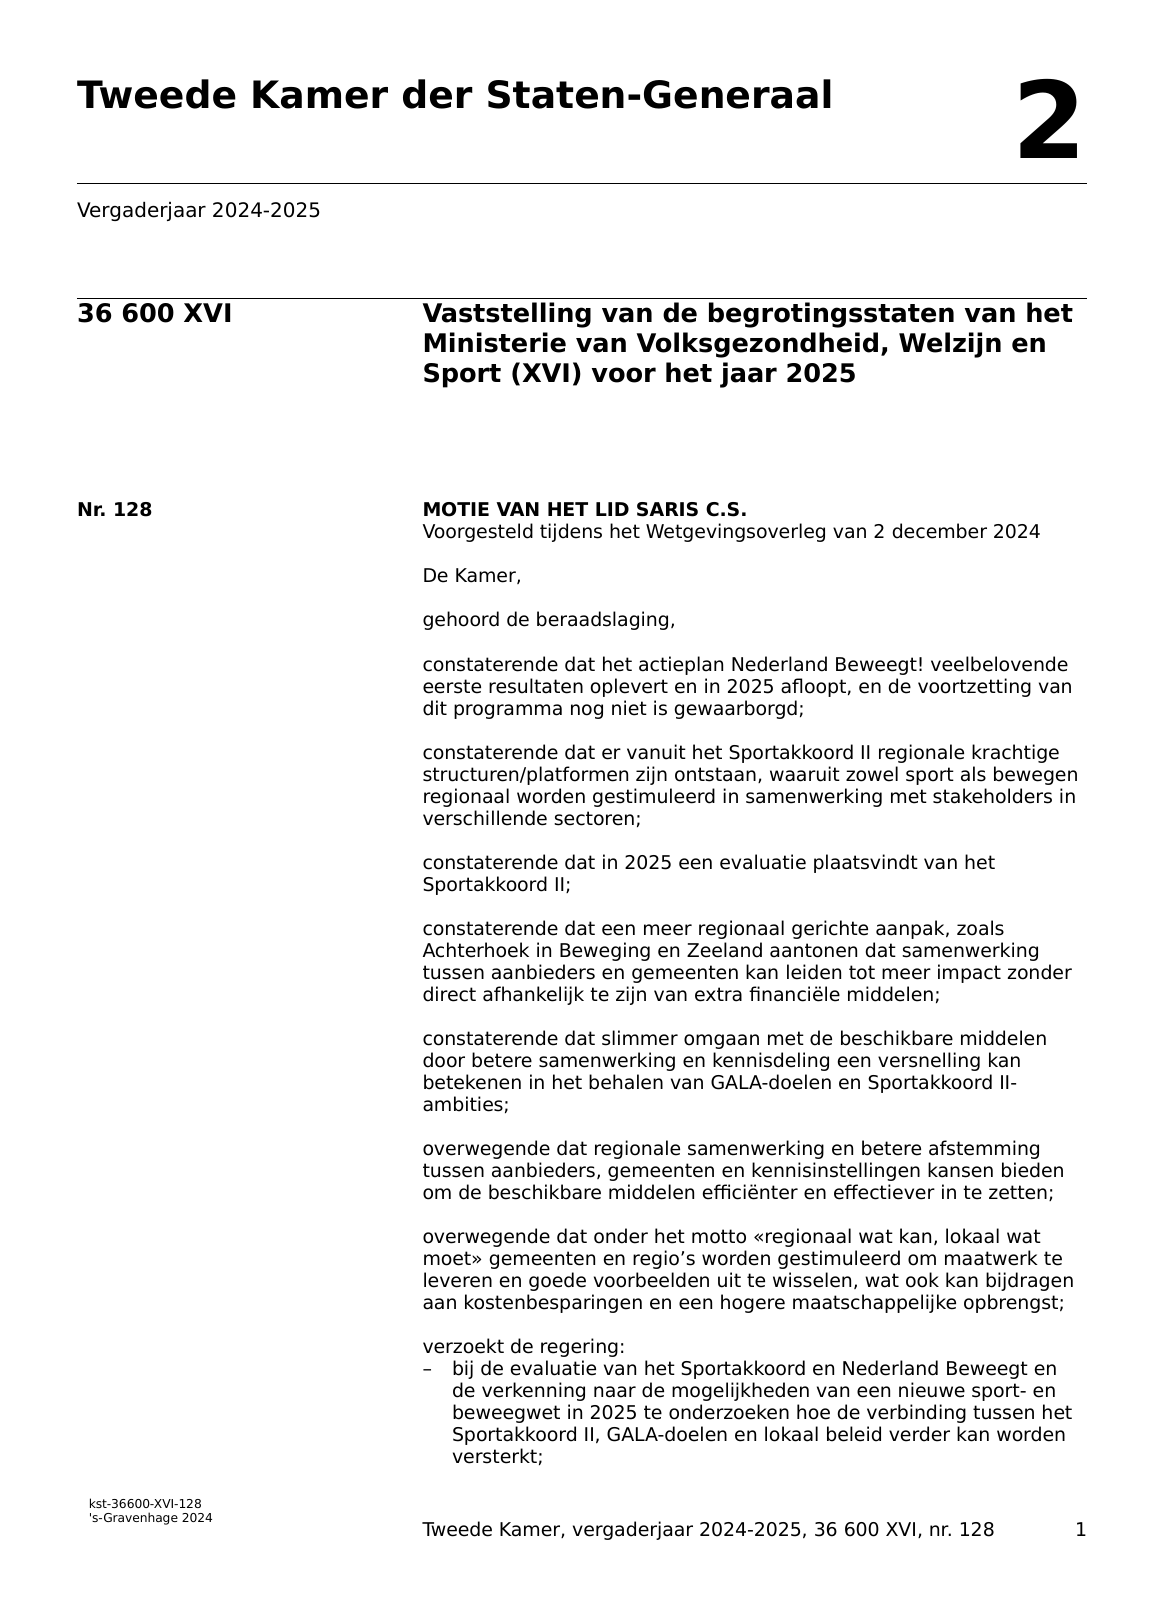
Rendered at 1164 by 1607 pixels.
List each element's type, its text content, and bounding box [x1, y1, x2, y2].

text constaterende dat het actieplan Nederland Beweegt! veelbelovende eerste resultaten oplevert en in 2025 afloopt, en de voortzetting van dit programma nog niet is gewaarborgd; [422, 653, 1087, 719]
text kst-36600-XVI-128 [88, 1497, 323, 1511]
subtitle 36 600 XVI Vaststelling van de begrotingsstaten van het Ministerie van Volksgezondheid, Welzijn en Sport (XVI) voor het jaar 2025 [77, 299, 1087, 388]
text constaterende dat er vanuit het Sportakkoord II regionale krachtige structuren/platformen zijn ontstaan, waaruit zowel sport als bewegen regionaal worden gestimuleerd in samenwerking met stakeholders in verschillende sectoren; [422, 742, 1087, 829]
text Voorgesteld tijdens het Wetgevingsoverleg van 2 december 2024 [422, 521, 1087, 543]
text constaterende dat een meer regionaal gerichte aanpak, zoals Achterhoek in Beweging en Zeeland aantonen dat samenwerking tussen aanbieders en gemeenten kan leiden tot meer impact zonder direct afhankelijk te zijn van extra financiële middelen; [422, 918, 1087, 1006]
text constaterende dat in 2025 een evaluatie plaatsvindt van het Sportakkoord II; [422, 852, 1087, 896]
table_header Tweede Kamer der Staten-Generaal [77, 59, 886, 183]
text overwegende dat regionale samenwerking en betere afstemming tussen aanbieders, gemeenten en kennisinstellingen kansen bieden om de beschikbare middelen efficiënter en effectiever in te zetten; [422, 1138, 1087, 1204]
text verzoekt de regering: [422, 1336, 1087, 1358]
table_header 2 [886, 59, 1087, 183]
text gehoord de beraadslaging, [422, 609, 1087, 631]
text – bij de evaluatie van het Sportakkoord en Nederland Beweegt en de verkenning naar de mogelijkheden van een nieuwe sport- en beweegwet in 2025 te onderzoeken hoe de verbinding tussen het Sportakkoord II, GALA-doelen en lokaal beleid verder kan worden versterkt; [422, 1358, 1087, 1468]
text De Kamer, [422, 565, 1087, 587]
table_cell Vergaderjaar 2024-2025 [77, 184, 1087, 298]
text constaterende dat slimmer omgaan met de beschikbare middelen door betere samenwerking en kennisdeling een versnelling kan betekenen in het behalen van GALA-doelen en Sportakkoord II-ambities; [422, 1028, 1087, 1116]
text 's-Gravenhage 2024 [88, 1511, 323, 1525]
subtitle Nr. 128 MOTIE VAN HET LID SARIS C.S. [77, 499, 1087, 521]
text overwegende dat onder het motto «regionaal wat kan, lokaal wat moet» gemeenten en regio’s worden gestimuleerd om maatwerk te leveren en goede voorbeelden uit te wisselen, wat ook kan bijdragen aan kostenbesparingen en een hogere maatschappelijke opbrengst; [422, 1226, 1087, 1314]
